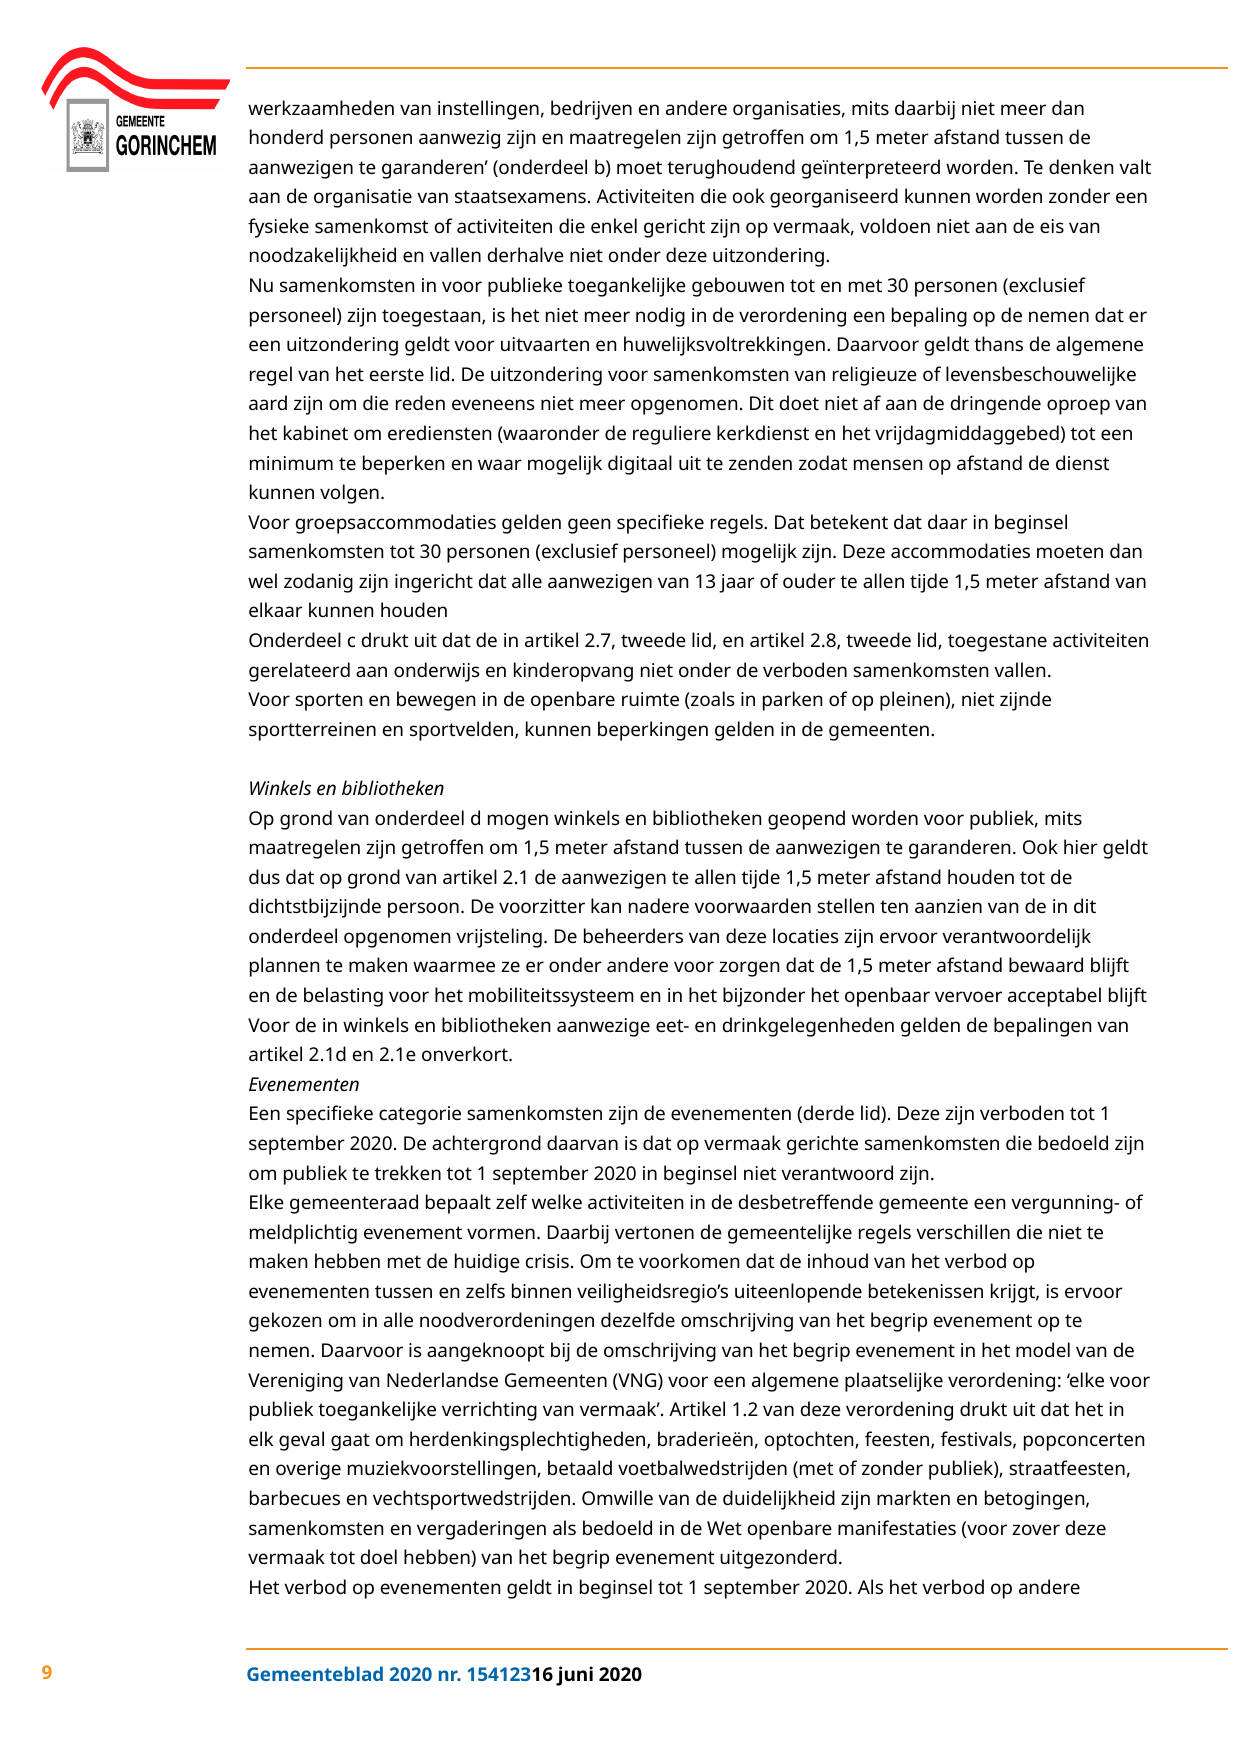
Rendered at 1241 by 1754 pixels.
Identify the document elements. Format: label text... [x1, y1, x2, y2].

text Op grond van onderdeel d mogen winkels en bibliotheken geopend worden voor publiek, mits maatregelen zijn getroffen om 1,5 meter afstand tussen de aanwezigen te garanderen. Ook hier geldt dus dat op grond van artikel 2.1 de aanwezigen te allen tijde 1,5 meter afstand houden tot de dichtstbijzijnde persoon. De voorzitter kan nadere voorwaarden stellen ten aanzien van de in dit onderdeel opgenomen vrijsteling. De beheerders van deze locaties zijn ervoor verantwoordelijk plannen te maken waarmee ze er onder andere voor zorgen dat de 1,5 meter afstand bewaard blijft en de belasting voor het mobiliteitssysteem en in het bijzonder het openbaar vervoer acceptabel blijft [248, 805, 1152, 1008]
text Nu samenkomsten in voor publieke toegankelijke gebouwen tot en met 30 personen (exclusief personeel) zijn toegestaan, is het niet meer nodig in de verordening een bepaling op de nemen dat er een uitzondering geldt voor uitvaarten en huwelijksvoltrekkingen. Daarvoor geldt thans de algemene regel van het eerste lid. De uitzondering voor samenkomsten van religieuze of levensbeschouwelijke aard zijn om die reden eveneens niet meer opgenomen. Dit doet niet af aan de dringende oproep van het kabinet om erediensten (waaronder de reguliere kerkdienst en het vrijdagmiddaggebed) tot een minimum te beperken en waar mogelijk digitaal uit te zenden zodat mensen op afstand de dienst kunnen volgen. [248, 272, 1152, 505]
text Evenementen [248, 1071, 1152, 1097]
text Elke gemeenteraad bepaalt zelf welke activiteiten in de desbetreffende gemeente een vergunning- of meldplichtig evenement vormen. Daarbij vertonen de gemeentelijke regels verschillen die niet te maken hebben met de huidige crisis. Om te voorkomen dat de inhoud van het verbod op evenementen tussen en zelfs binnen veiligheidsregio’s uiteenlopende betekenissen krijgt, is ervoor gekozen om in alle noodverordeningen dezelfde omschrijving van het begrip evenement op te nemen. Daarvoor is aangeknoopt bij de omschrijving van het begrip evenement in het model van de Vereniging van Nederlandse Gemeenten (VNG) voor een algemene plaatselijke verordening: ‘elke voor publiek toegankelijke verrichting van vermaak’. Artikel 1.2 van deze verordening drukt uit dat het in elk geval gaat om herdenkingsplechtigheden, braderieën, optochten, feesten, festivals, popconcerten en overige muziekvoorstellingen, betaald voetbalwedstrijden (met of zonder publiek), straatfeesten, barbecues en vechtsportwedstrijden. Omwille van de duidelijkheid zijn markten en betogingen, samenkomsten en vergaderingen als bedoeld in de Wet openbare manifestaties (voor zover deze vermaak tot doel hebben) van het begrip evenement uitgezonderd. [248, 1189, 1152, 1570]
text Voor sporten en bewegen in de openbare ruimte (zoals in parken of op pleinen), niet zijnde sportterreinen en sportvelden, kunnen beperkingen gelden in de gemeenten. [248, 686, 1152, 742]
text Een specifieke categorie samenkomsten zijn de evenementen (derde lid). Deze zijn verboden tot 1 september 2020. De achtergrond daarvan is dat op vermaak gerichte samenkomsten die bedoeld zijn om publiek te trekken tot 1 september 2020 in beginsel niet verantwoord zijn. [248, 1101, 1152, 1186]
text Onderdeel c drukt uit dat de in artikel 2.7, tweede lid, en artikel 2.8, tweede lid, toegestane activiteiten gerelateerd aan onderwijs en kinderopvang niet onder de verboden samenkomsten vallen. [248, 627, 1152, 683]
text Voor de in winkels en bibliotheken aanwezige eet- en drinkgelegenheden gelden de bepalingen van artikel 2.1d en 2.1e onverkort. [248, 1012, 1152, 1067]
text Het verbod op evenementen geldt in beginsel tot 1 september 2020. Als het verbod op andere [248, 1574, 1152, 1600]
text werkzaamheden van instellingen, bedrijven en andere organisaties, mits daarbij niet meer dan honderd personen aanwezig zijn en maatregelen zijn getroffen om 1,5 meter afstand tussen de aanwezigen te garanderen’ (onderdeel b) moet terughoudend geïnterpreteerd worden. Te denken valt aan de organisatie van staatsexamens. Activiteiten die ook georganiseerd kunnen worden zonder een fysieke samenkomst of activiteiten die enkel gericht zijn op vermaak, voldoen niet aan de eis van noodzakelijkheid en vallen derhalve niet onder deze uitzondering. [248, 95, 1152, 268]
text Winkels en bibliotheken [248, 775, 1152, 801]
text Voor groepsaccommodaties gelden geen specifieke regels. Dat betekent dat daar in beginsel samenkomsten tot 30 personen (exclusief personeel) mogelijk zijn. Deze accommodaties moeten dan wel zodanig zijn ingericht dat alle aanwezigen van 13 jaar of ouder te allen tijde 1,5 meter afstand van elkaar kunnen houden [248, 509, 1152, 623]
picture [41, 47, 231, 172]
